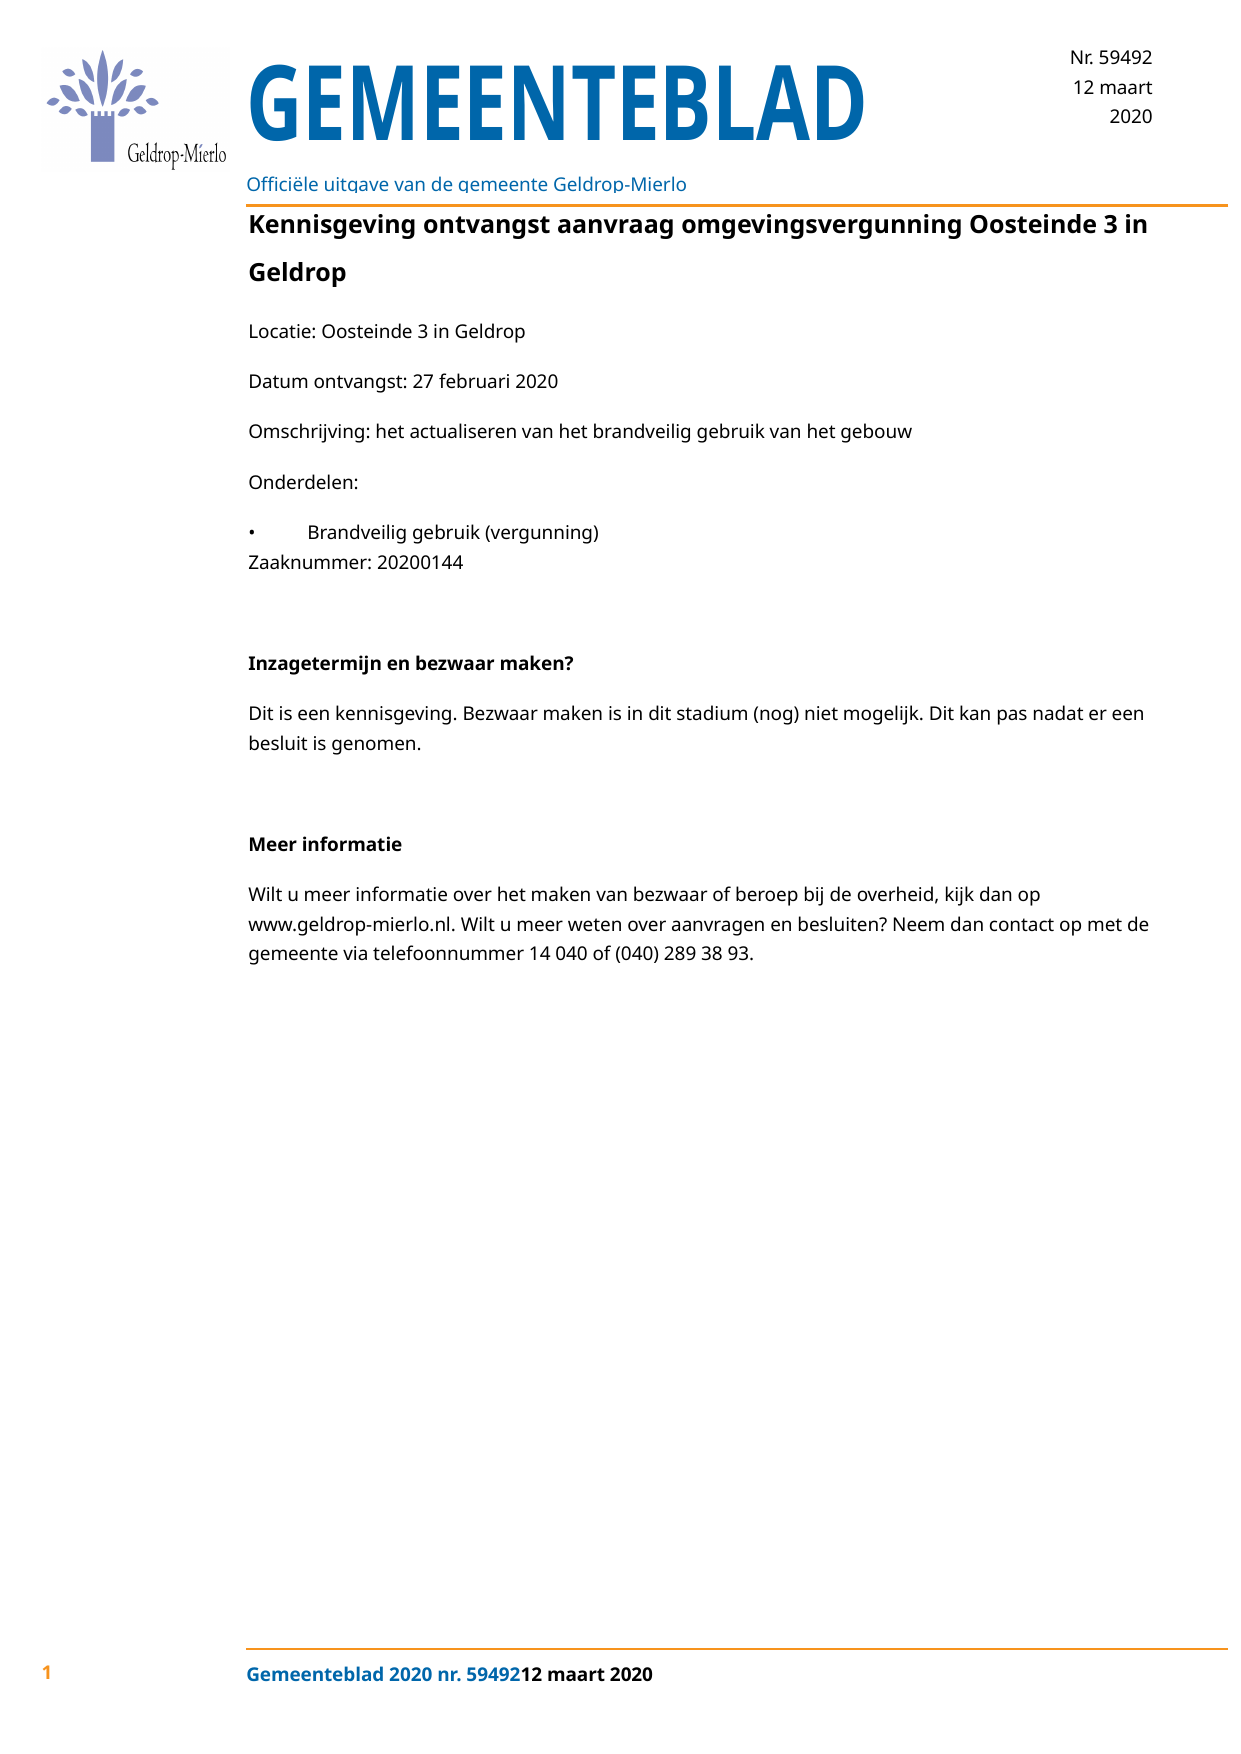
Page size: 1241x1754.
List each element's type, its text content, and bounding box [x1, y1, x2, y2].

text Wilt u meer informatie over het maken van bezwaar of beroep bij de overheid, kijk dan op www.geldrop-mierlo.nl. Wilt u meer weten over aanvragen en besluiten? Neem dan contact op met de gemeente via telefoonnummer 14 040 of (040) 289 38 93. [248, 881, 1152, 966]
text Omschrijving: het actualiseren van het brandveilig gebruik van het gebouw [248, 419, 1152, 444]
text Zaaknummer: 20200144 [248, 549, 1152, 575]
text Dit is een kennisgeving. Bezwaar maken is in dit stadium (nog) niet mogelijk. Dit kan pas nadat er een besluit is genomen. [248, 700, 1152, 756]
text Datum ontvangst: 27 februari 2020 [248, 368, 1152, 394]
text Meer informatie [248, 831, 1152, 857]
list Brandveilig gebruik (vergunning) [248, 519, 1152, 545]
picture [41, 47, 231, 172]
text Onderdelen: [248, 469, 1152, 495]
text Kennisgeving ontvangst aanvraag omgevingsvergunning Oosteinde 3 in Geldrop [248, 207, 1152, 288]
text Inzagetermijn en bezwaar maken? [248, 650, 1152, 676]
text Locatie: Oosteinde 3 in Geldrop [248, 318, 1152, 344]
